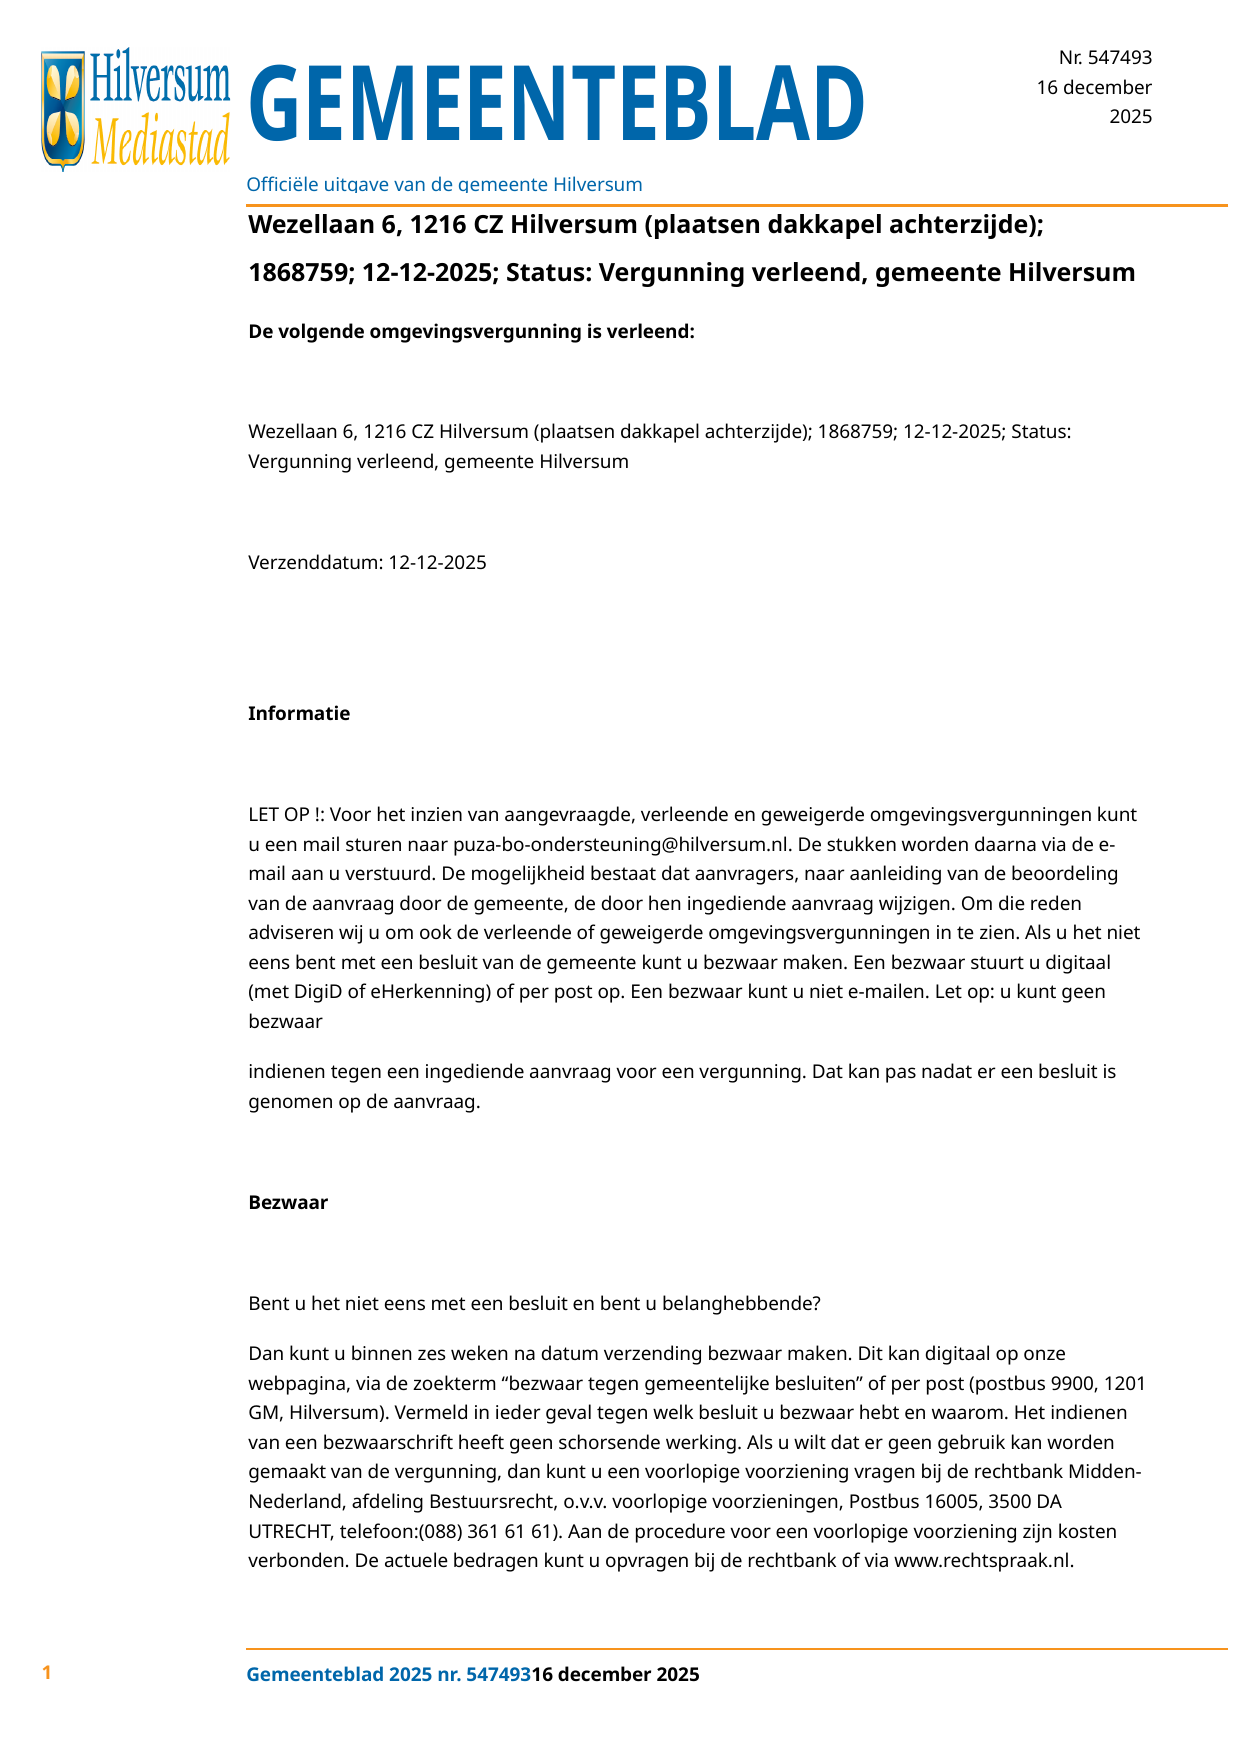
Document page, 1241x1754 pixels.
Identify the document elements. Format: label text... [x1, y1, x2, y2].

text Bent u het niet eens met een besluit en bent u belanghebbende? [248, 1290, 1152, 1316]
text Verzenddatum: 12-12-2025 [248, 549, 1152, 575]
text Wezellaan 6, 1216 CZ Hilversum (plaatsen dakkapel achterzijde); 1868759; 12-12-2025; Status: Vergunning verleend, gemeente Hilversum [248, 419, 1152, 474]
text LET OP !: Voor het inzien van aangevraagde, verleende en geweigerde omgevingsvergunningen kunt u een mail sturen naar puza-bo-ondersteuning@hilversum.nl. De stukken worden daarna via de e-mail aan u verstuurd. De mogelijkheid bestaat dat aanvragers, naar aanleiding van de beoordeling van de aanvraag door de gemeente, de door hen ingediende aanvraag wijzigen. Om die reden adviseren wij u om ook de verleende of geweigerde omgevingsvergunningen in te zien. Als u het niet eens bent met een besluit van de gemeente kunt u bezwaar maken. Een bezwaar stuurt u digitaal (met DigiD of eHerkenning) of per post op. Een bezwaar kunt u niet e-mailen. Let op: u kunt geen bezwaar [248, 801, 1152, 1034]
text indienen tegen een ingediende aanvraag voor een vergunning. Dat kan pas nadat er een besluit is genomen op de aanvraag. [248, 1059, 1152, 1114]
text Informatie [248, 700, 1152, 726]
text Bezwaar [248, 1189, 1152, 1215]
text Wezellaan 6, 1216 CZ Hilversum (plaatsen dakkapel achterzijde); 1868759; 12-12-2025; Status: Vergunning verleend, gemeente Hilversum [248, 207, 1152, 288]
text De volgende omgevingsvergunning is verleend: [248, 318, 1152, 344]
picture [41, 47, 231, 172]
text Dan kunt u binnen zes weken na datum verzending bezwaar maken. Dit kan digitaal op onze webpagina, via de zoekterm “bezwaar tegen gemeentelijke besluiten” of per post (postbus 9900, 1201 GM, Hilversum). Vermeld in ieder geval tegen welk besluit u bezwaar hebt en waarom. Het indienen van een bezwaarschrift heeft geen schorsende werking. Als u wilt dat er geen gebruik kan worden gemaakt van de vergunning, dan kunt u een voorlopige voorziening vragen bij de rechtbank Midden-Nederland, afdeling Bestuursrecht, o.v.v. voorlopige voorzieningen, Postbus 16005, 3500 DA UTRECHT, telefoon:(088) 361 61 61). Aan de procedure voor een voorlopige voorziening zijn kosten verbonden. De actuele bedragen kunt u opvragen bij de rechtbank of via www.rechtspraak.nl. [248, 1340, 1152, 1573]
